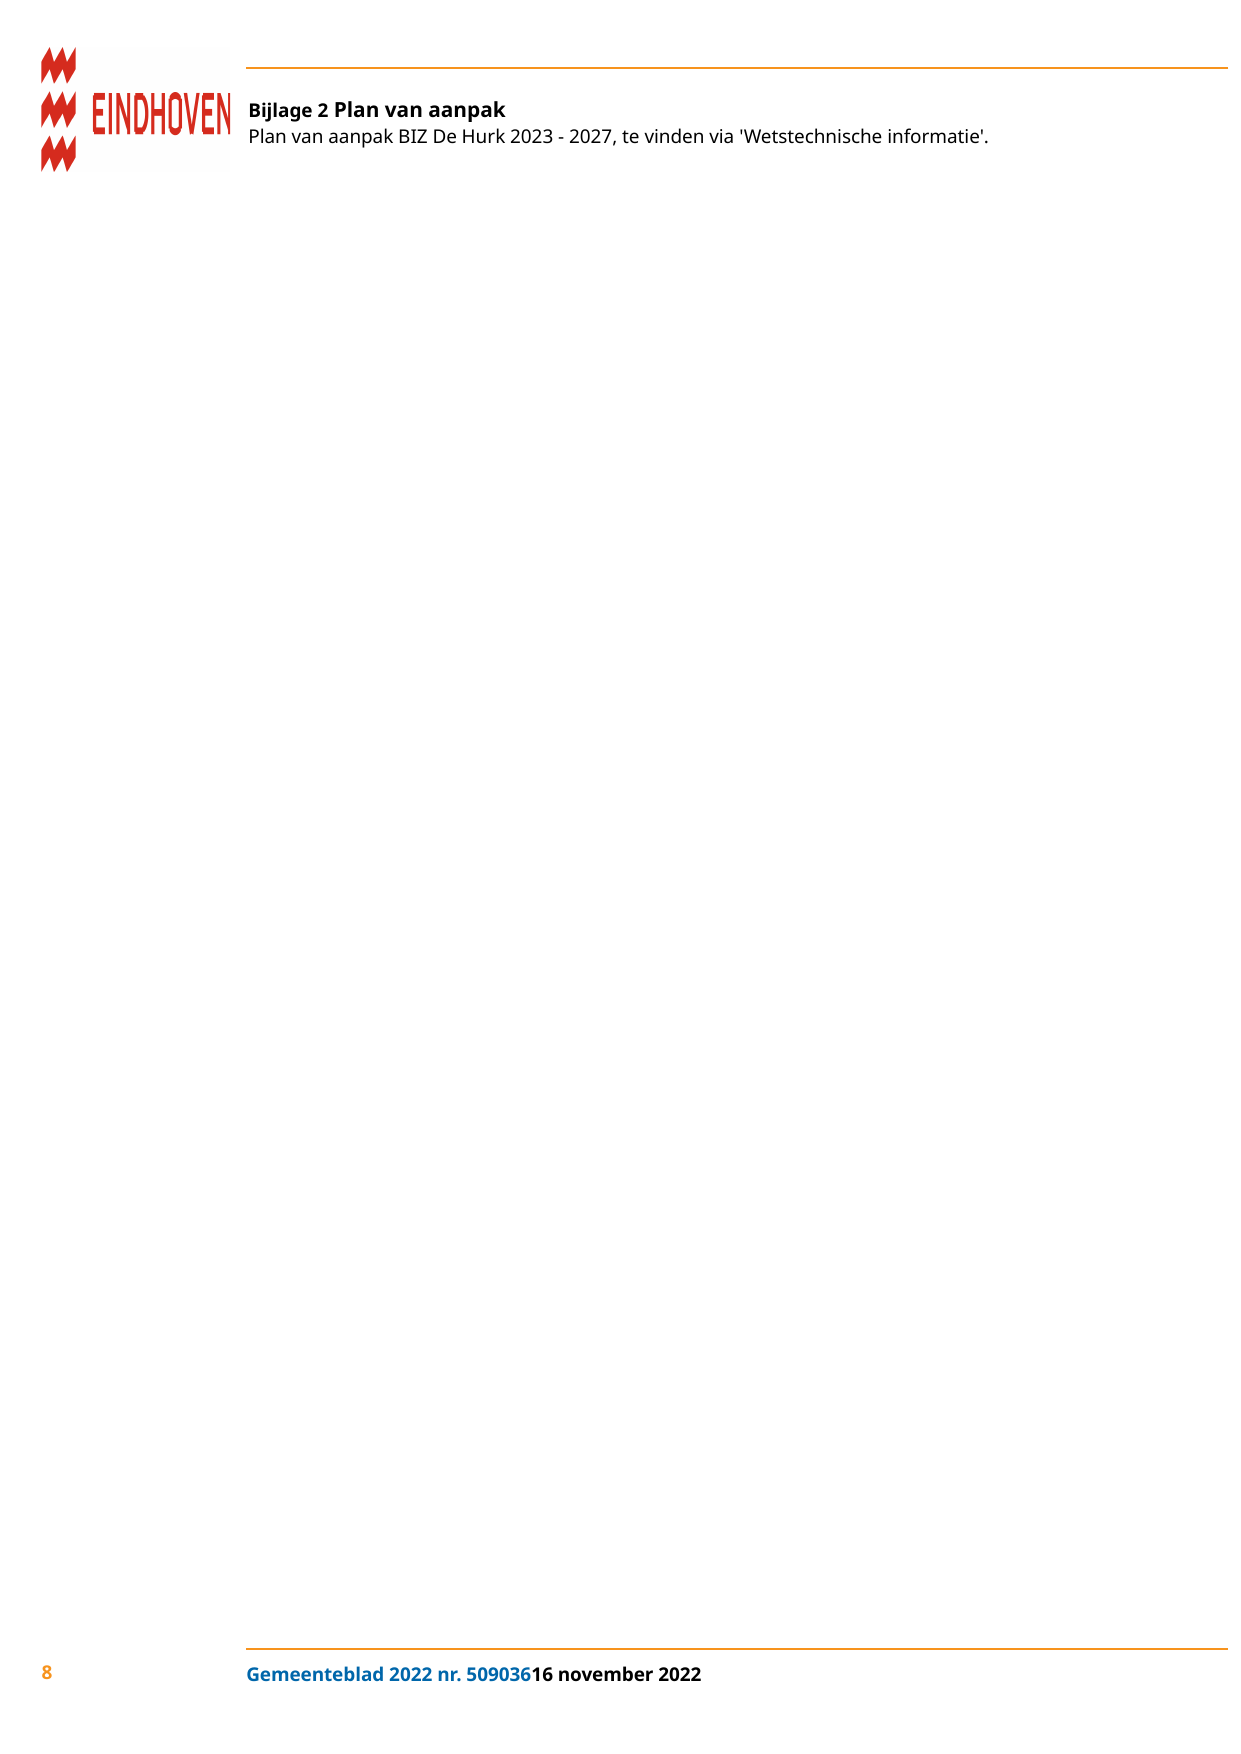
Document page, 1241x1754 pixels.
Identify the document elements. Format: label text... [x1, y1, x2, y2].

text Plan van aanpak BIZ De Hurk 2023 - 2027, te vinden via 'Wetstechnische informatie'. [248, 123, 1152, 149]
picture [41, 47, 231, 172]
text Bijlage 2 Plan van aanpak [248, 95, 1152, 123]
